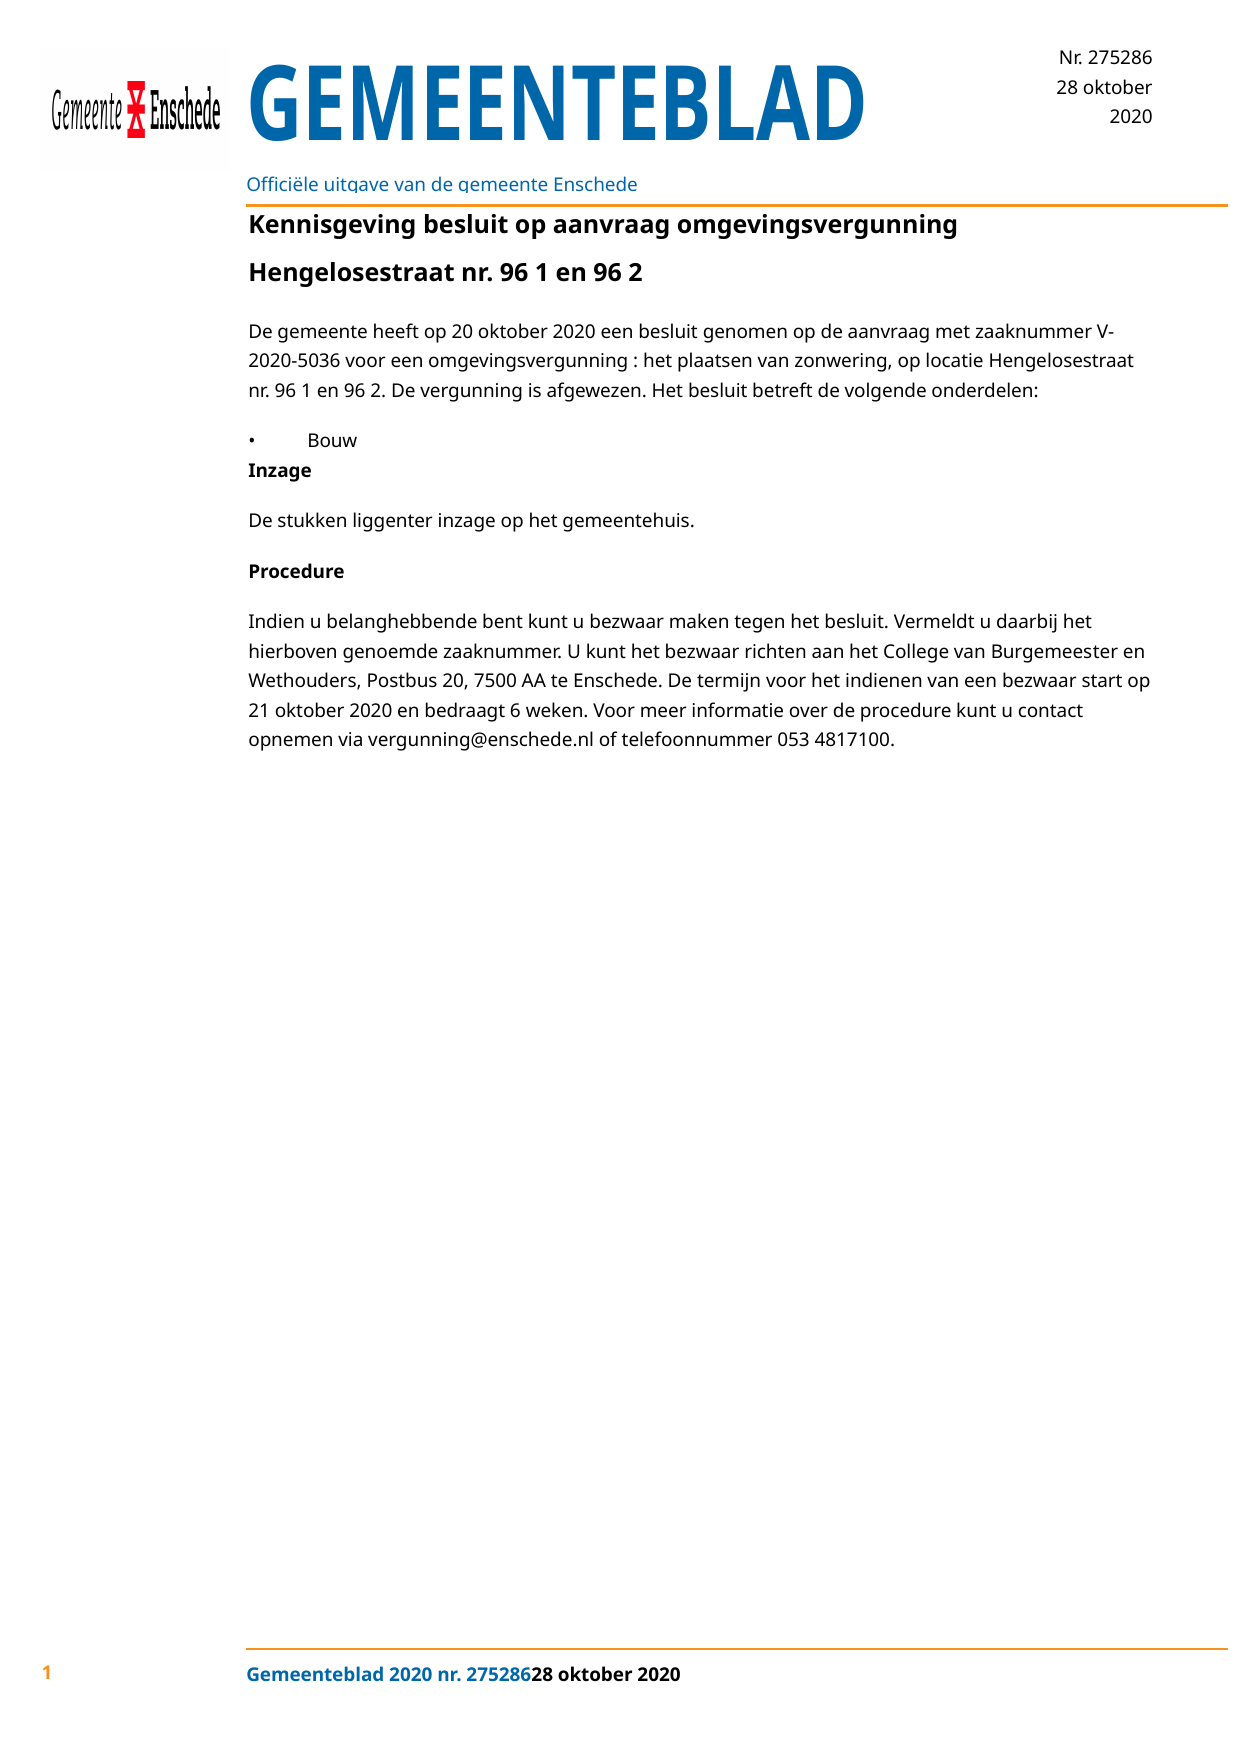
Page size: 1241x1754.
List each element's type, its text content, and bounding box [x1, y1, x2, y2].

text Indien u belanghebbende bent kunt u bezwaar maken tegen het besluit. Vermeldt u daarbij het hierboven genoemde zaaknummer. U kunt het bezwaar richten aan het College van Burgemees­ter en Wethouders, Postbus 20, 7500 AA te Enschede. De termijn voor het indienen van een bezwaar start op 21 oktober 2020 en bedraagt 6 weken. Voor meer informatie over de procedure kunt u contact opnemen via vergunning@enschede.nl of telefoonnummer 053 4817100. [248, 608, 1152, 752]
text De stukken liggenter inzage op het gemeentehuis. [248, 507, 1152, 533]
text De gemeente heeft op 20 oktober 2020 een besluit genomen op de aanvraag met zaaknummer V-2020-5036 voor een omgevingsvergunning : het plaatsen van zonwering, op locatie Hengelosestraat nr. 96 1 en 96 2. De vergunning is afgewezen. Het besluit betreft de volgende onderdelen: [248, 318, 1152, 403]
text Kennisgeving besluit op aanvraag omgevingsvergunning Hengelosestraat nr. 96 1 en 96 2 [248, 207, 1152, 288]
list Bouw [248, 427, 1152, 453]
picture [41, 47, 231, 172]
text Procedure [248, 558, 1152, 584]
text Inzage [248, 457, 1152, 483]
